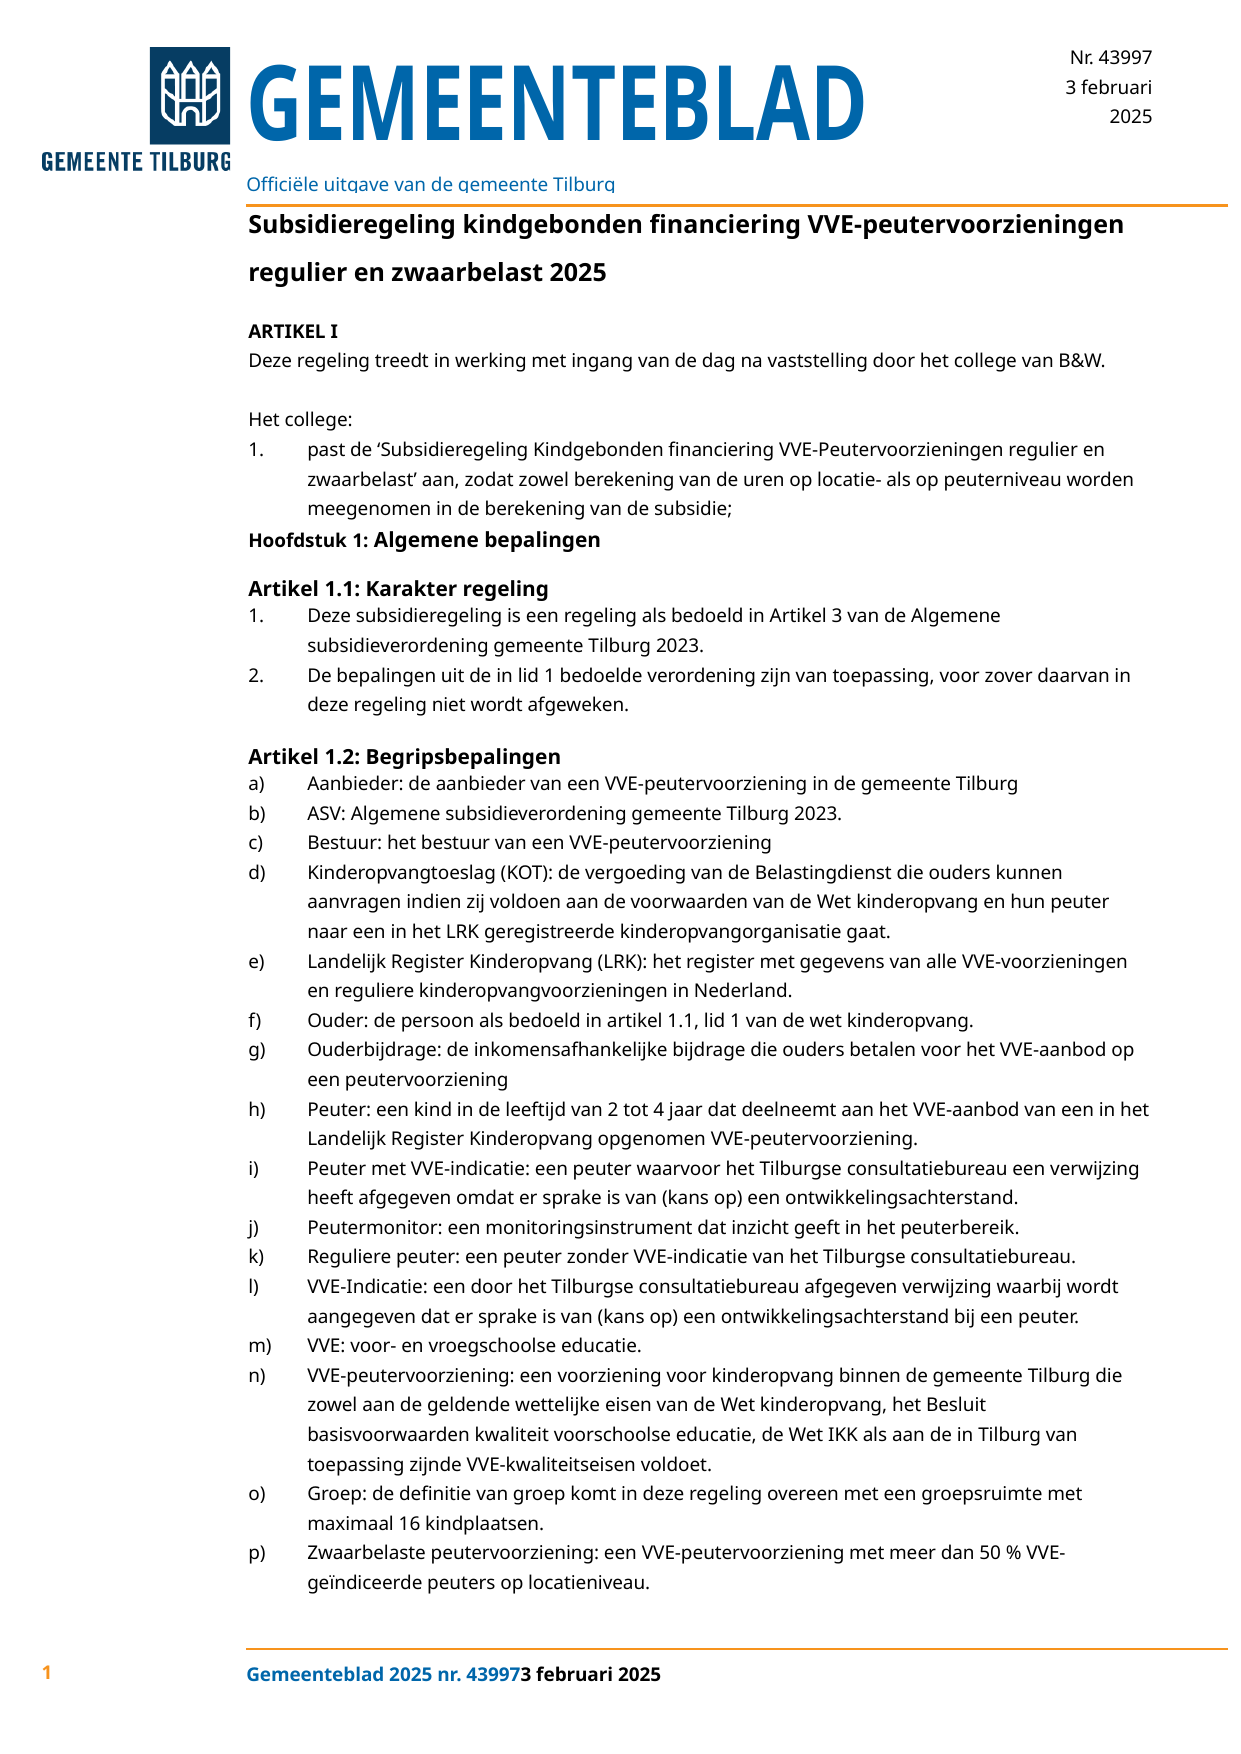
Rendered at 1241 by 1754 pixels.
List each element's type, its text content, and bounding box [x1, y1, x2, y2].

list Kinderopvangtoeslag (KOT): de vergoeding van de Belastingdienst die ouders kunnen aanvragen indien zij voldoen aan de voorwaarden van de Wet kinderopvang en hun peuter naar een in het LRK geregistreerde kinderopvangorganisatie gaat. [248, 859, 1152, 944]
text Subsidieregeling kindgebonden financiering VVE-peutervoorzieningen regulier en zwaarbelast 2025 [248, 207, 1152, 288]
list Deze subsidieregeling is een regeling als bedoeld in Artikel 3 van de Algemene subsidieverordening gemeente Tilburg 2023. [248, 603, 1152, 658]
list Landelijk Register Kinderopvang (LRK): het register met gegevens van alle VVE-voorzieningen en reguliere kinderopvangvoorzieningen in Nederland. [248, 948, 1152, 1003]
text Hoofdstuk 1: Algemene bepalingen [248, 525, 1152, 553]
list Peuter: een kind in de leeftijd van 2 tot 4 jaar dat deelneemt aan het VVE-aanbod van een in het Landelijk Register Kinderopvang opgenomen VVE-peutervoorziening. [248, 1096, 1152, 1151]
list Bestuur: het bestuur van een VVE-peutervoorziening [248, 829, 1152, 855]
list Groep: de definitie van groep komt in deze regeling overeen met een groepsruimte met maximaal 16 kindplaatsen. [248, 1480, 1152, 1536]
list ASV: Algemene subsidieverordening gemeente Tilburg 2023. [248, 800, 1152, 826]
list Reguliere peuter: een peuter zonder VVE-indicatie van het Tilburgse consultatiebureau. [248, 1244, 1152, 1269]
list Aanbieder: de aanbieder van een VVE-peutervoorziening in de gemeente Tilburg [248, 770, 1152, 796]
list past de ‘Subsidieregeling Kindgebonden financiering VVE-Peutervoorzieningen regulier en zwaarbelast’ aan, zodat zowel berekening van de uren op locatie- als op peuterniveau worden meegenomen in de berekening van de subsidie; [248, 436, 1152, 521]
list VVE-Indicatie: een door het Tilburgse consultatiebureau afgegeven verwijzing waarbij wordt aangegeven dat er sprake is van (kans op) een ontwikkelingsachterstand bij een peuter. [248, 1273, 1152, 1328]
text Artikel 1.1: Karakter regeling [248, 574, 1152, 603]
text Het college: [248, 407, 1152, 432]
list Peuter met VVE-indicatie: een peuter waarvoor het Tilburgse consultatiebureau een verwijzing heeft afgegeven omdat er sprake is van (kans op) een ontwikkelingsachterstand. [248, 1155, 1152, 1210]
text Artikel 1.2: Begripsbepalingen [248, 742, 1152, 770]
text ARTIKEL I [248, 318, 1152, 344]
list Zwaarbelaste peutervoorziening: een VVE-peutervoorziening met meer dan 50 % VVE-geïndiceerde peuters op locatieniveau. [248, 1539, 1152, 1595]
list VVE: voor- en vroegschoolse educatie. [248, 1332, 1152, 1358]
picture [41, 47, 231, 172]
text Deze regeling treedt in werking met ingang van de dag na vaststelling door het college van B&W. [248, 347, 1152, 373]
list Ouder: de persoon als bedoeld in artikel 1.1, lid 1 van de wet kinderopvang. [248, 1007, 1152, 1033]
list Ouderbijdrage: de inkomensafhankelijke bijdrage die ouders betalen voor het VVE-aanbod op een peutervoorziening [248, 1037, 1152, 1092]
list Peutermonitor: een monitoringsinstrument dat inzicht geeft in het peuterbereik. [248, 1214, 1152, 1240]
list VVE-peutervoorziening: een voorziening voor kinderopvang binnen de gemeente Tilburg die zowel aan de geldende wettelijke eisen van de Wet kinderopvang, het Besluit basisvoorwaarden kwaliteit voorschoolse educatie, de Wet IKK als aan de in Tilburg van toepassing zijnde VVE-kwaliteitseisen voldoet. [248, 1362, 1152, 1476]
list De bepalingen uit de in lid 1 bedoelde verordening zijn van toepassing, voor zover daarvan in deze regeling niet wordt afgeweken. [248, 662, 1152, 717]
